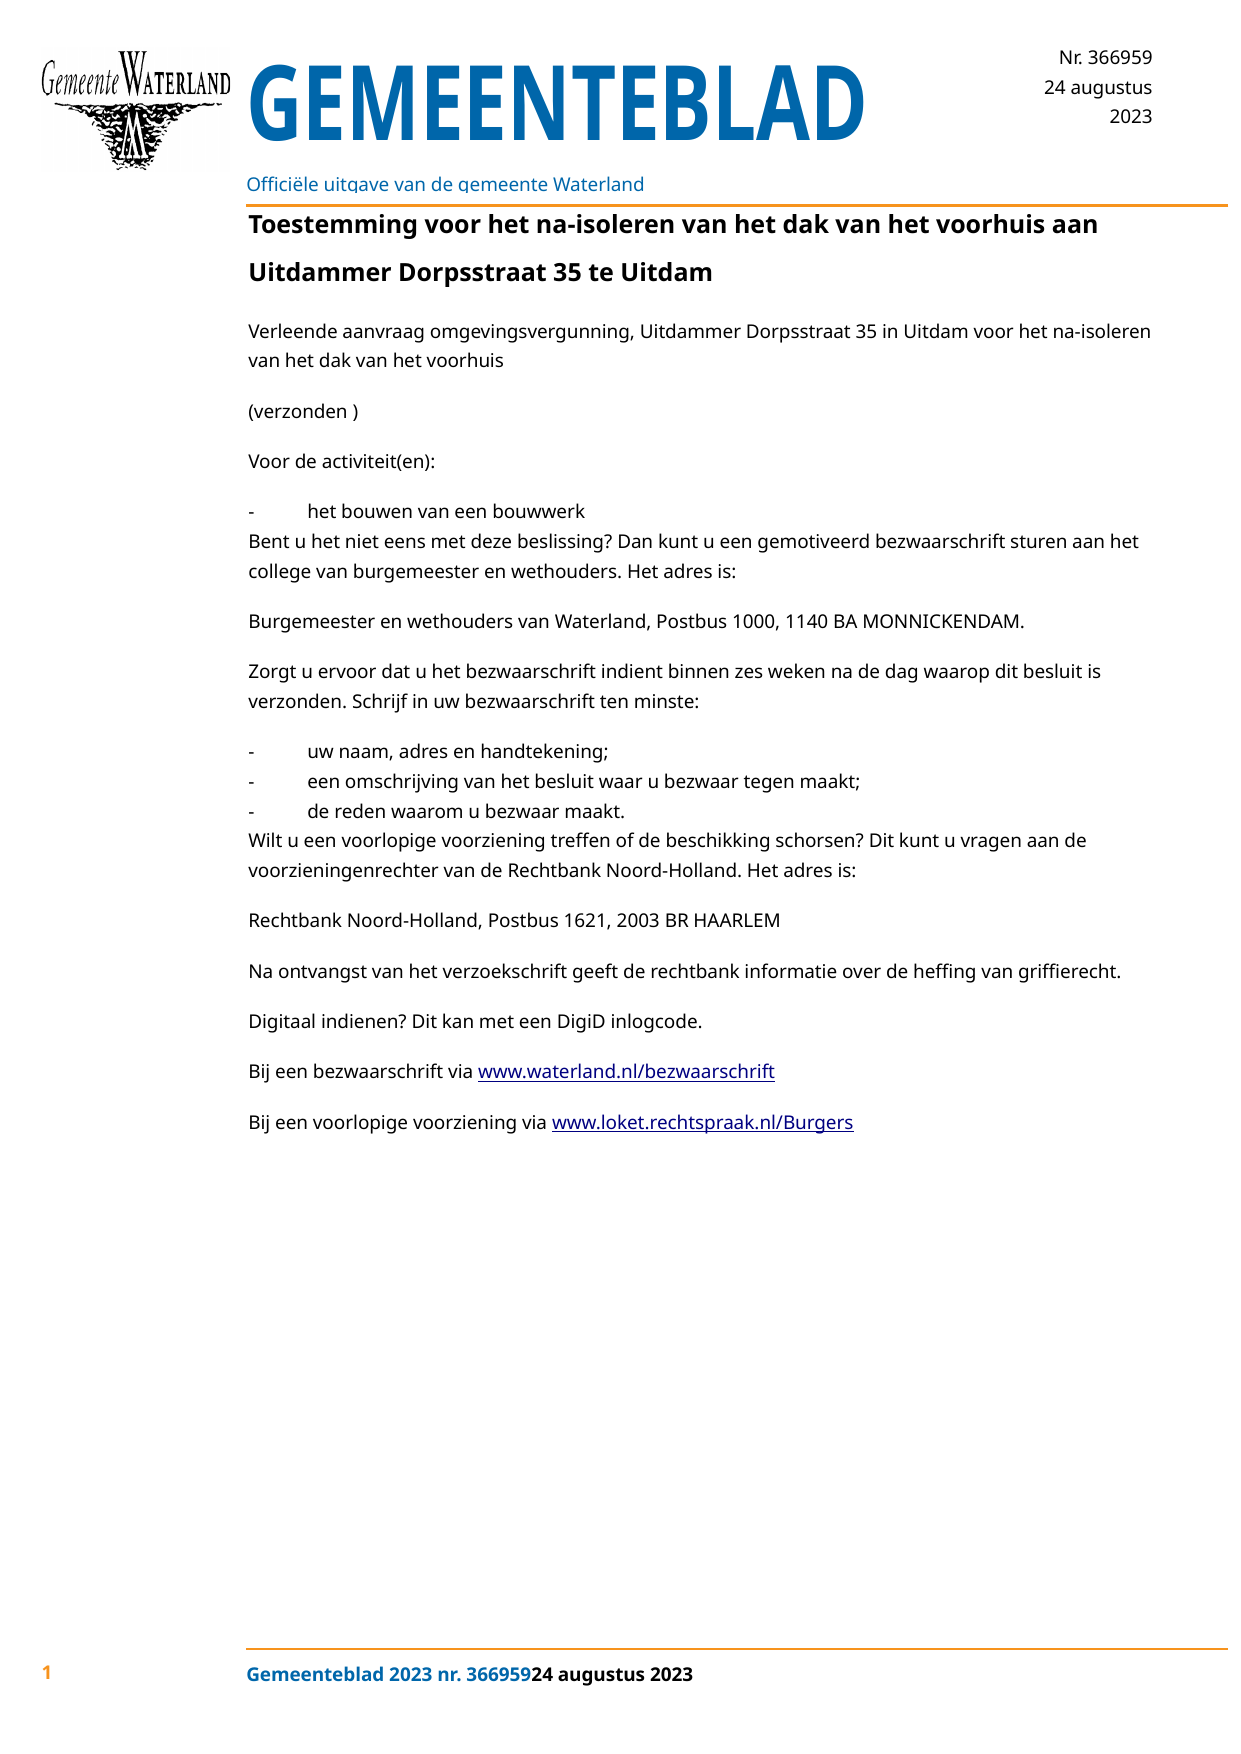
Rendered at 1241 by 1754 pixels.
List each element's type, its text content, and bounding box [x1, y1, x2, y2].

text Verleende aanvraag omgevingsvergunning, Uitdammer Dorpsstraat 35 in Uitdam voor het na-isoleren van het dak van het voorhuis [248, 318, 1152, 373]
list uw naam, adres en handtekening; [248, 739, 1152, 764]
text Zorgt u ervoor dat u het bezwaarschrift indient binnen zes weken na de dag waarop dit besluit is verzonden. Schrijf in uw bezwaarschrift ten minste: [248, 659, 1152, 714]
text (verzonden ) [248, 398, 1152, 424]
text Voor de activiteit(en): [248, 448, 1152, 474]
text Bij een bezwaarschrift via www.waterland.nl/bezwaarschrift [248, 1059, 1152, 1084]
picture [41, 47, 231, 172]
text Burgemeester en wethouders van Waterland, Postbus 1000, 1140 BA MONNICKENDAM. [248, 608, 1152, 634]
text Wilt u een voorlopige voorziening treffen of de beschikking schorsen? Dit kunt u vragen aan de voorzieningenrechter van de Rechtbank Noord-Holland. Het adres is: [248, 827, 1152, 883]
text Toestemming voor het na-isoleren van het dak van het voorhuis aan Uitdammer Dorpsstraat 35 te Uitdam [248, 207, 1152, 288]
text Bent u het niet eens met deze beslissing? Dan kunt u een gemotiveerd bezwaarschrift sturen aan het college van burgemeester en wethouders. Het adres is: [248, 528, 1152, 584]
text Bij een voorlopige voorziening via www.loket.rechtspraak.nl/Burgers [248, 1109, 1152, 1135]
text Na ontvangst van het verzoekschrift geeft de rechtbank informatie over de heffing van griffierecht. [248, 958, 1152, 984]
text Rechtbank Noord-Holland, Postbus 1621, 2003 BR HAARLEM [248, 907, 1152, 933]
list een omschrijving van het besluit waar u bezwaar tegen maakt; [248, 768, 1152, 794]
list de reden waarom u bezwaar maakt. [248, 798, 1152, 824]
list het bouwen van een bouwwerk [248, 499, 1152, 524]
text Digitaal indienen? Dit kan met een DigiD inlogcode. [248, 1008, 1152, 1034]
